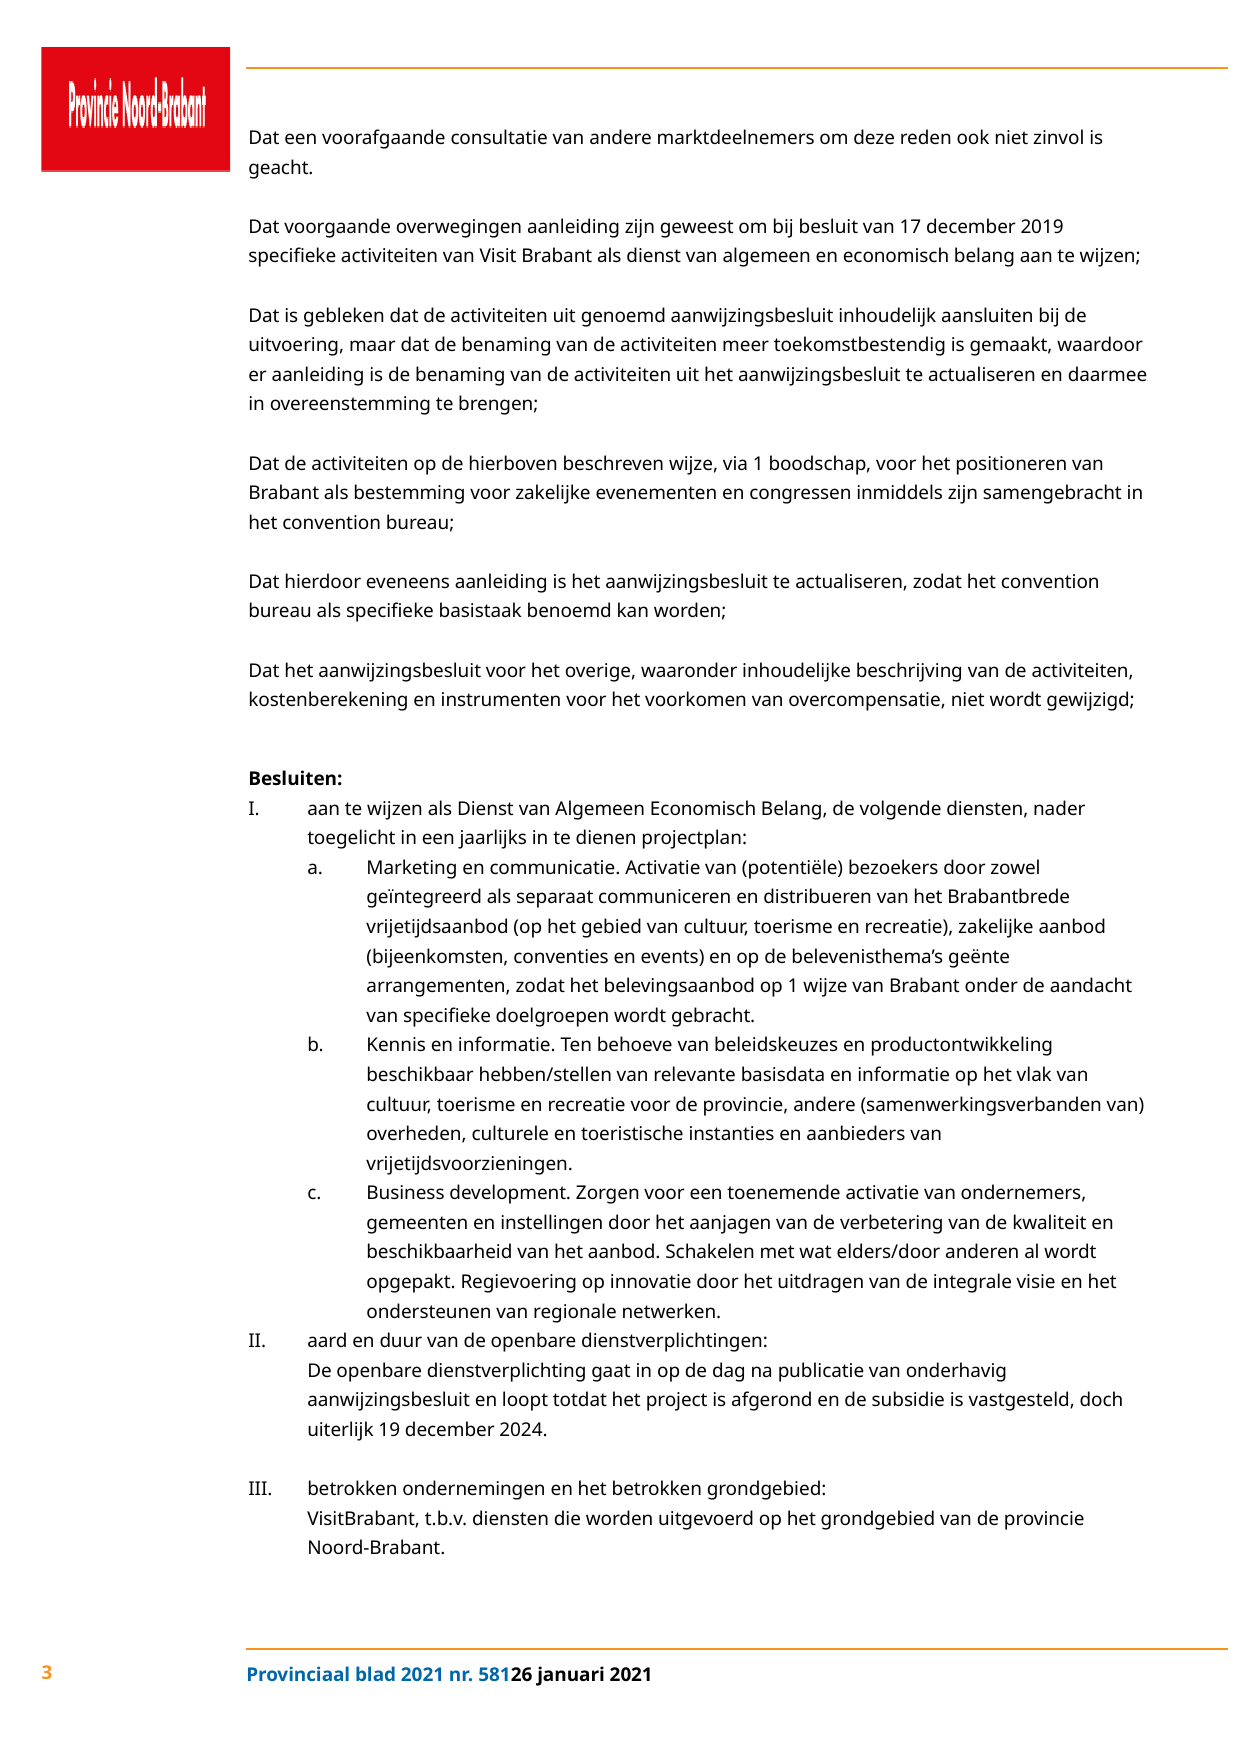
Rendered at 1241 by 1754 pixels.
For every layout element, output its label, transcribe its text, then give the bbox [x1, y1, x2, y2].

list betrokken ondernemingen en het betrokken grondgebied: [248, 1475, 1152, 1501]
list Kennis en informatie. Ten behoeve van beleidskeuzes en productontwikkeling beschikbaar hebben/stellen van relevante basisdata en informatie op het vlak van cultuur, toerisme en recreatie voor de provincie, andere (samenwerkingsverbanden van) overheden, culturele en toeristische instanties en aanbieders van vrijetijdsvoorzieningen. [307, 1032, 1152, 1176]
text Besluiten: [248, 765, 1152, 791]
list aard en duur van de openbare dienstverplichtingen: [248, 1327, 1152, 1353]
list Marketing en communicatie. Activatie van (potentiële) bezoekers door zowel geïntegreerd als separaat communiceren en distribueren van het Brabantbrede vrijetijdsaanbod (op het gebied van cultuur, toerisme en recreatie), zakelijke aanbod (bijeenkomsten, conventies en events) en op de belevenisthema’s geënte arrangementen, zodat het belevingsaanbod op 1 wijze van Brabant onder de aandacht van specifieke doelgroepen wordt gebracht. [307, 854, 1152, 1028]
list aan te wijzen als Dienst van Algemeen Economisch Belang, de volgende diensten, nader toegelicht in een jaarlijks in te dienen projectplan: [248, 795, 1152, 850]
text Dat is gebleken dat de activiteiten uit genoemd aanwijzingsbesluit inhoudelijk aansluiten bij de uitvoering, maar dat de benaming van de activiteiten meer toekomstbestendig is gemaakt, waardoor er aanleiding is de benaming van de activiteiten uit het aanwijzingsbesluit te actualiseren en daarmee in overeenstemming te brengen; [248, 302, 1152, 416]
text Dat een voorafgaande consultatie van andere marktdeelnemers om deze reden ook niet zinvol is geacht. [248, 124, 1152, 180]
text Dat de activiteiten op de hierboven beschreven wijze, via 1 boodschap, voor het positioneren van Brabant als bestemming voor zakelijke evenementen en congressen inmiddels zijn samengebracht in het convention bureau; [248, 450, 1152, 535]
list Business development. Zorgen voor een toenemende activatie van ondernemers, gemeenten en instellingen door het aanjagen van de verbetering van de kwaliteit en beschikbaarheid van het aanbod. Schakelen met wat elders/door anderen al wordt opgepakt. Regievoering op innovatie door het uitdragen van de integrale visie en het ondersteunen van regionale netwerken. [307, 1179, 1152, 1323]
text Dat hierdoor eveneens aanleiding is het aanwijzingsbesluit te actualiseren, zodat het convention bureau als specifieke basistaak benoemd kan worden; [248, 568, 1152, 623]
picture [41, 47, 231, 172]
text Dat het aanwijzingsbesluit voor het overige, waaronder inhoudelijke beschrijving van de activiteiten, kostenberekening en instrumenten voor het voorkomen van overcompensatie, niet wordt gewijzigd; [248, 657, 1152, 712]
list VisitBrabant, t.b.v. diensten die worden uitgevoerd op het grondgebied van de provincie Noord-Brabant. [248, 1505, 1152, 1560]
list De openbare dienstverplichting gaat in op de dag na publicatie van onderhavig aanwijzingsbesluit en loopt totdat het project is afgerond en de subsidie is vastgesteld, doch uiterlijk 19 december 2024. [248, 1357, 1152, 1442]
text Dat voorgaande overwegingen aanleiding zijn geweest om bij besluit van 17 december 2019 specifieke activiteiten van Visit Brabant als dienst van algemeen en economisch belang aan te wijzen; [248, 213, 1152, 268]
